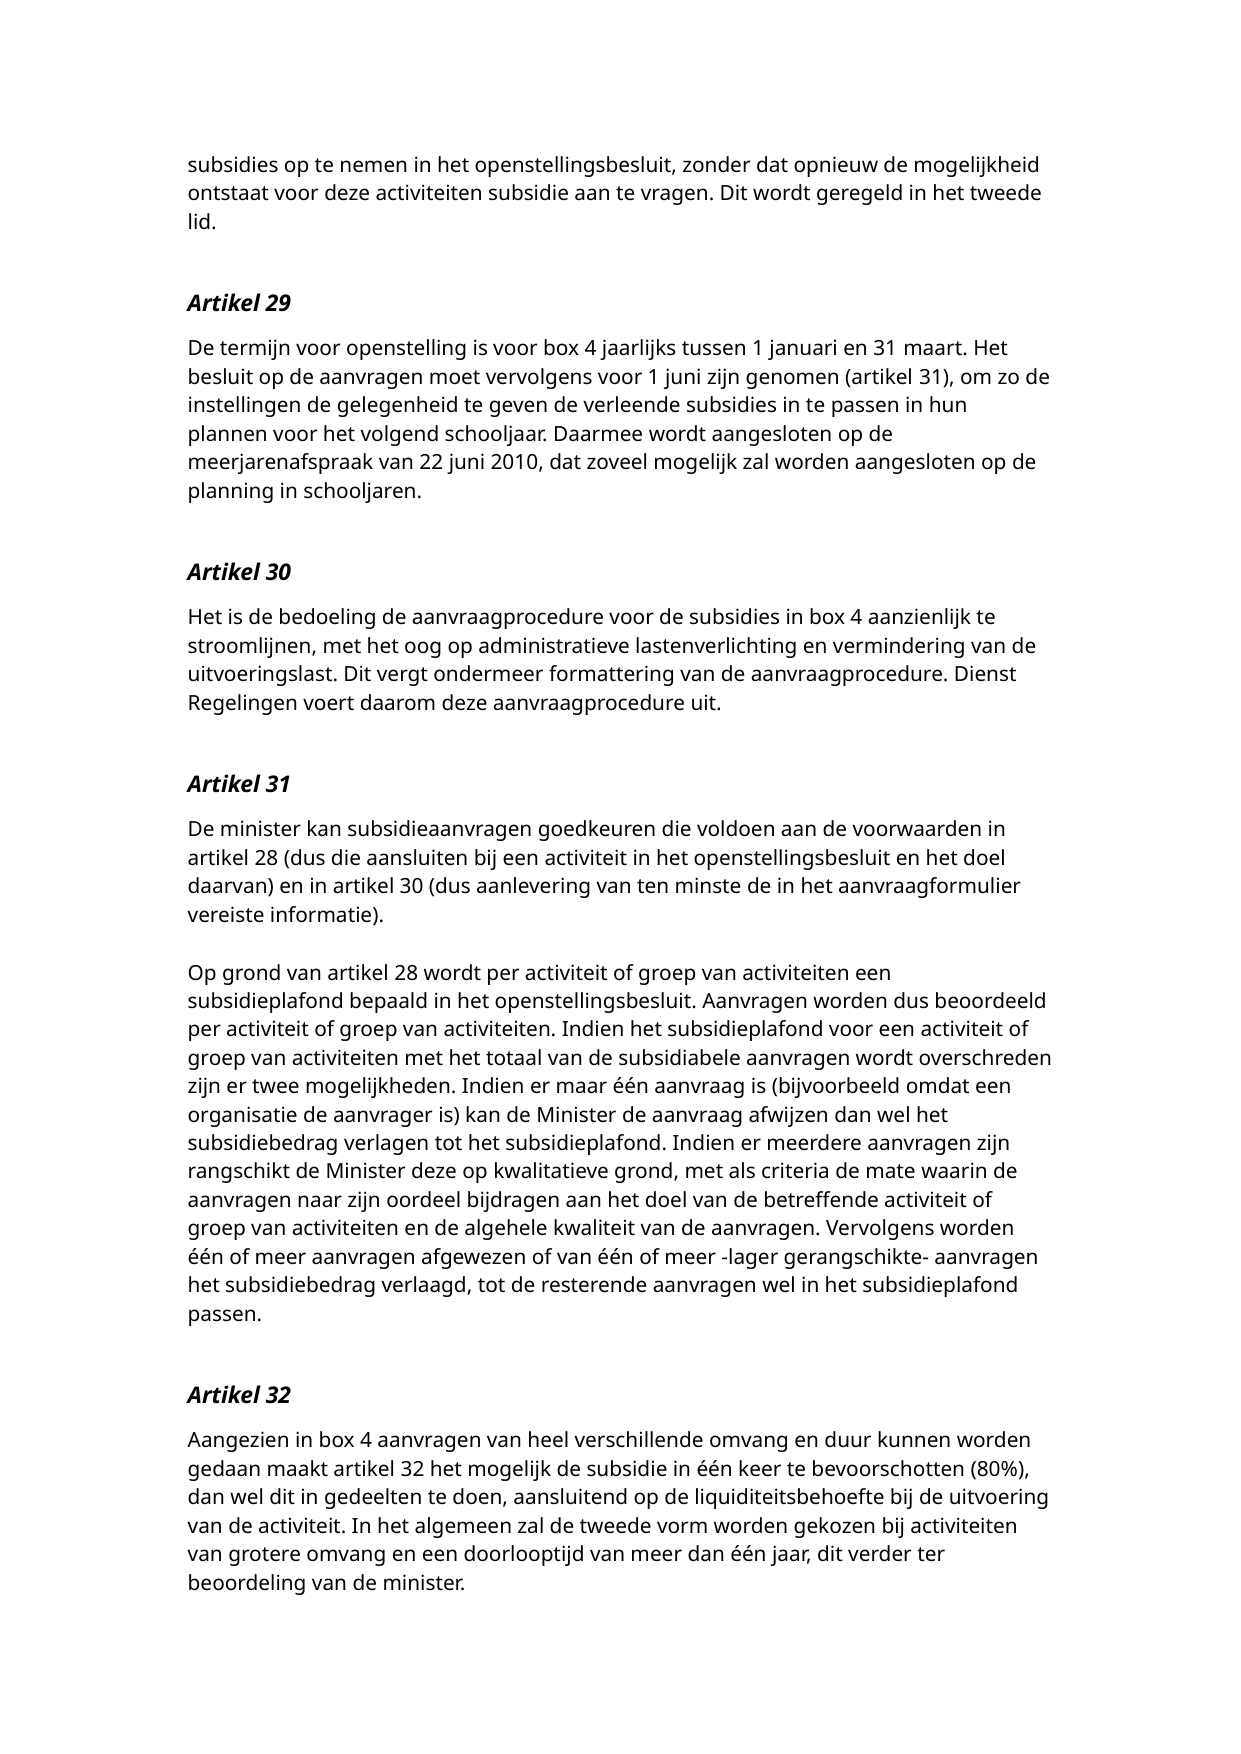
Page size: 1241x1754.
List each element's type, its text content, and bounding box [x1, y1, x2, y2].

text Het is de bedoeling de aanvraagprocedure voor de subsidies in box 4 aanzienlijk te stroomlijnen, met het oog op administratieve lastenverlichting en vermindering van de uitvoeringslast. Dit vergt ondermeer formattering van de aanvraagprocedure. Dienst Regelingen voert daarom deze aanvraagprocedure uit. [187, 602, 1053, 716]
subtitle Artikel 31 [187, 768, 1053, 799]
text De minister kan subsidieaanvragen goedkeuren die voldoen aan de voorwaarden in artikel 28 (dus die aansluiten bij een activiteit in het openstellingsbesluit en het doel daarvan) en in artikel 30 (dus aanlevering van ten minste de in het aanvraagformulier vereiste informatie). [187, 814, 1053, 928]
text subsidies op te nemen in het openstellingsbesluit, zonder dat opnieuw de mogelijkheid ontstaat voor deze activiteiten subsidie aan te vragen. Dit wordt geregeld in het tweede lid. [187, 150, 1053, 235]
subtitle Artikel 30 [187, 556, 1053, 587]
text Op grond van artikel 28 wordt per activiteit of groep van activiteiten een subsidieplafond bepaald in het openstellingsbesluit. Aanvragen worden dus beoordeeld per activiteit of groep van activiteiten. Indien het subsidieplafond voor een activiteit of groep van activiteiten met het totaal van de subsidiabele aanvragen wordt overschreden zijn er twee mogelijkheden. Indien er maar één aanvraag is (bijvoorbeeld omdat een organisatie de aanvrager is) kan de Minister de aanvraag afwijzen dan wel het subsidiebedrag verlagen tot het subsidieplafond. Indien er meerdere aanvragen zijn rangschikt de Minister deze op kwalitatieve grond, met als criteria de mate waarin de aanvragen naar zijn oordeel bijdragen aan het doel van de betreffende activiteit of groep van activiteiten en de algehele kwaliteit van de aanvragen. Vervolgens worden één of meer aanvragen afgewezen of van één of meer -lager gerangschikte- aanvragen het subsidiebedrag verlaagd, tot de resterende aanvragen wel in het subsidieplafond passen. [187, 958, 1053, 1327]
subtitle Artikel 32 [187, 1379, 1053, 1411]
text De termijn voor openstelling is voor box 4 jaarlijks tussen 1 januari en 31 maart. Het besluit op de aanvragen moet vervolgens voor 1 juni zijn genomen (artikel 31), om zo de instellingen de gelegenheid te geven de verleende subsidies in te passen in hun plannen voor het volgend schooljaar. Daarmee wordt aangesloten op de meerjarenafspraak van 22 juni 2010, dat zoveel mogelijk zal worden aangesloten op de planning in schooljaren. [187, 333, 1053, 504]
subtitle Artikel 29 [187, 287, 1053, 318]
text Aangezien in box 4 aanvragen van heel verschillende omvang en duur kunnen worden gedaan maakt artikel 32 het mogelijk de subsidie in één keer te bevoorschotten (80%), dan wel dit in gedeelten te doen, aansluitend op de liquiditeitsbehoefte bij de uitvoering van de activiteit. In het algemeen zal de tweede vorm worden gekozen bij activiteiten van grotere omvang en een doorlooptijd van meer dan één jaar, dit verder ter beoordeling van de minister. [187, 1426, 1053, 1596]
